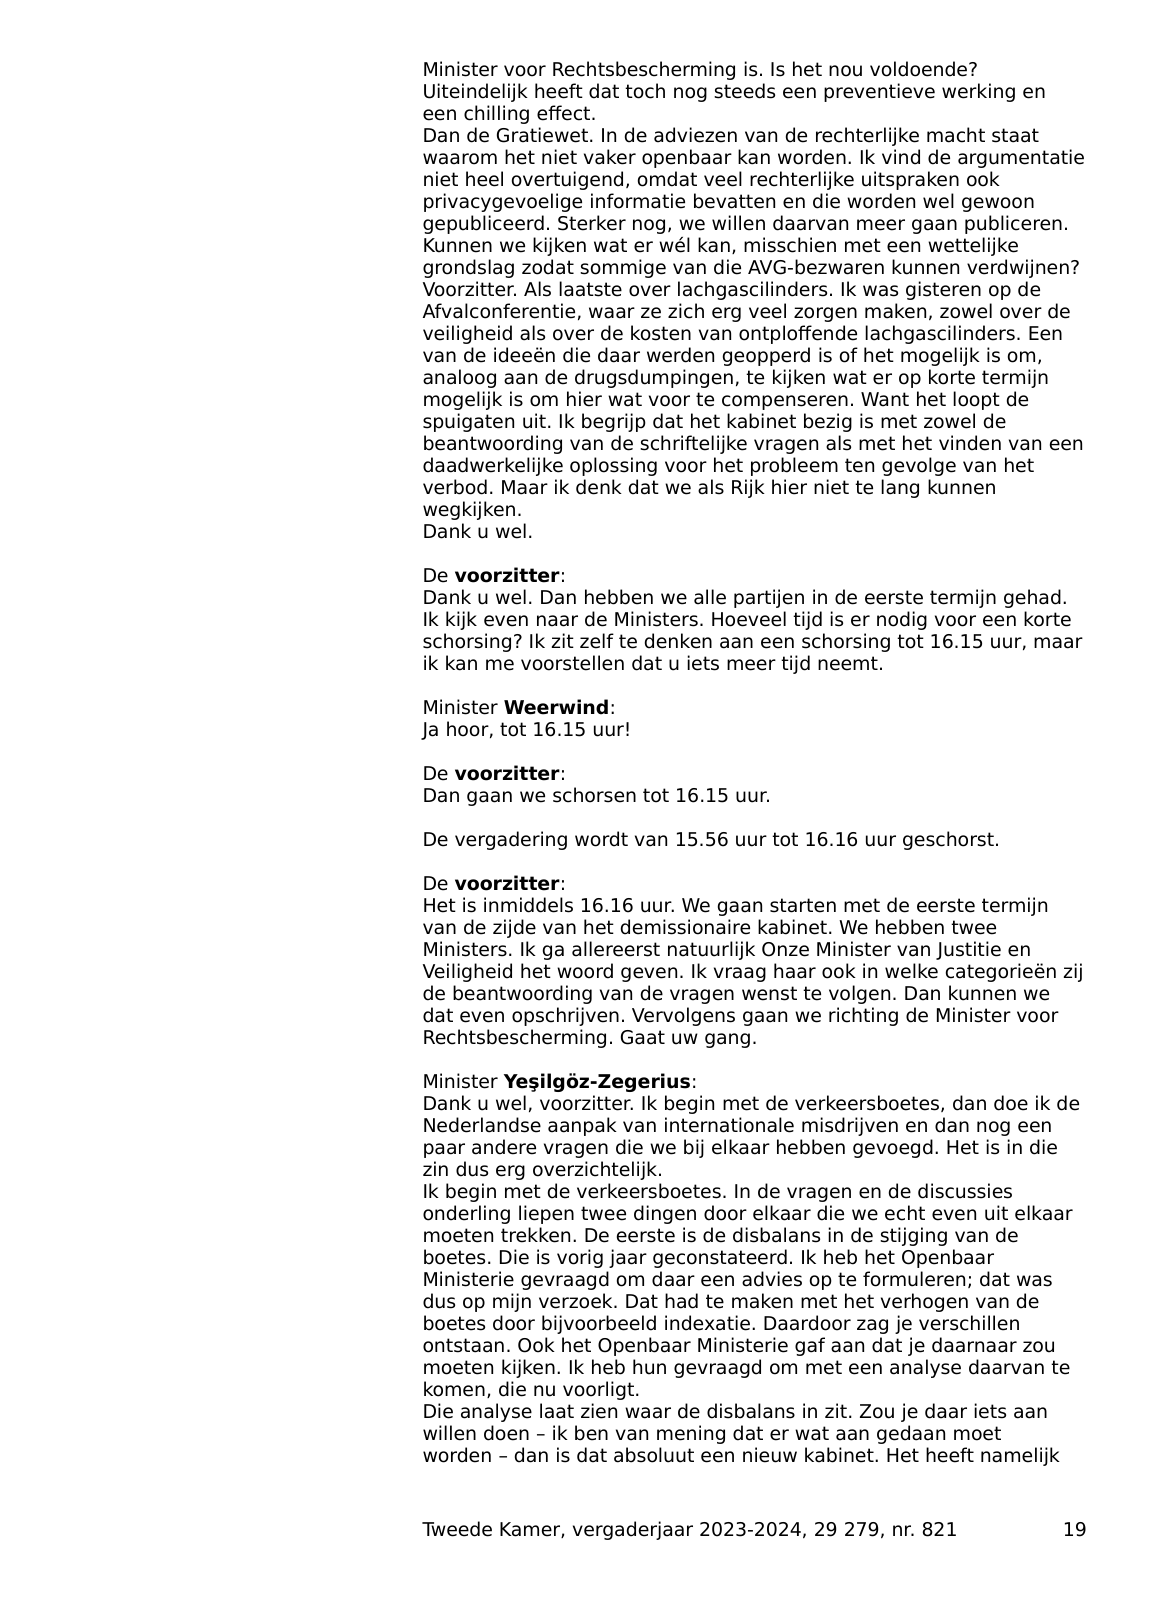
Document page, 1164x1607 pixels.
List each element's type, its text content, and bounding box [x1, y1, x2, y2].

text De vergadering wordt van 15.56 uur tot 16.16 uur geschorst. [422, 829, 1087, 851]
text De voorzitter: [422, 763, 1087, 785]
text Dan de Gratiewet. In de adviezen van de rechterlijke macht staat waarom het niet vaker openbaar kan worden. Ik vind de argumentatie niet heel overtuigend, omdat veel rechterlijke uitspraken ook privacygevoelige informatie bevatten en die worden wel gewoon gepubliceerd. Sterker nog, we willen daarvan meer gaan publiceren. Kunnen we kijken wat er wél kan, misschien met een wettelijke grondslag zodat sommige van die AVG-bezwaren kunnen verdwijnen? [422, 125, 1087, 279]
text Minister voor Rechtsbescherming is. Is het nou voldoende? Uiteindelijk heeft dat toch nog steeds een preventieve werking en een chilling effect. [422, 59, 1087, 125]
text Minister Weerwind: [422, 697, 1087, 719]
text De voorzitter: [422, 873, 1087, 895]
text De voorzitter: [422, 565, 1087, 587]
text Ja hoor, tot 16.15 uur! [422, 719, 1087, 741]
text Voorzitter. Als laatste over lachgascilinders. Ik was gisteren op de Afvalconferentie, waar ze zich erg veel zorgen maken, zowel over de veiligheid als over de kosten van ontploffende lachgascilinders. Een van de ideeën die daar werden geopperd is of het mogelijk is om, analoog aan de drugsdumpingen, te kijken wat er op korte termijn mogelijk is om hier wat voor te compenseren. Want het loopt de spuigaten uit. Ik begrijp dat het kabinet bezig is met zowel de beantwoording van de schriftelijke vragen als met het vinden van een daadwerkelijke oplossing voor het probleem ten gevolge van het verbod. Maar ik denk dat we als Rijk hier niet te lang kunnen wegkijken. [422, 279, 1087, 521]
text Het is inmiddels 16.16 uur. We gaan starten met de eerste termijn van de zijde van het demissionaire kabinet. We hebben twee Ministers. Ik ga allereerst natuurlijk Onze Minister van Justitie en Veiligheid het woord geven. Ik vraag haar ook in welke categorieën zij de beantwoording van de vragen wenst te volgen. Dan kunnen we dat even opschrijven. Vervolgens gaan we richting de Minister voor Rechtsbescherming. Gaat uw gang. [422, 895, 1087, 1049]
text Dank u wel. [422, 521, 1087, 543]
text Ik begin met de verkeersboetes. In de vragen en de discussies onderling liepen twee dingen door elkaar die we echt even uit elkaar moeten trekken. De eerste is de disbalans in de stijging van de boetes. Die is vorig jaar geconstateerd. Ik heb het Openbaar Ministerie gevraagd om daar een advies op te formuleren; dat was dus op mijn verzoek. Dat had te maken met het verhogen van de boetes door bijvoorbeeld indexatie. Daardoor zag je verschillen ontstaan. Ook het Openbaar Ministerie gaf aan dat je daarnaar zou moeten kijken. Ik heb hun gevraagd om met een analyse daarvan te komen, die nu voorligt. [422, 1181, 1087, 1401]
text Dan gaan we schorsen tot 16.15 uur. [422, 785, 1087, 807]
text Dank u wel. Dan hebben we alle partijen in de eerste termijn gehad. Ik kijk even naar de Ministers. Hoeveel tijd is er nodig voor een korte schorsing? Ik zit zelf te denken aan een schorsing tot 16.15 uur, maar ik kan me voorstellen dat u iets meer tijd neemt. [422, 587, 1087, 675]
text Dank u wel, voorzitter. Ik begin met de verkeersboetes, dan doe ik de Nederlandse aanpak van internationale misdrijven en dan nog een paar andere vragen die we bij elkaar hebben gevoegd. Het is in die zin dus erg overzichtelijk. [422, 1093, 1087, 1181]
text Minister Yeşilgöz-Zegerius: [422, 1071, 1087, 1093]
text Die analyse laat zien waar de disbalans in zit. Zou je daar iets aan willen doen – ik ben van mening dat er wat aan gedaan moet worden – dan is dat absoluut een nieuw kabinet. Het heeft namelijk [422, 1401, 1087, 1467]
